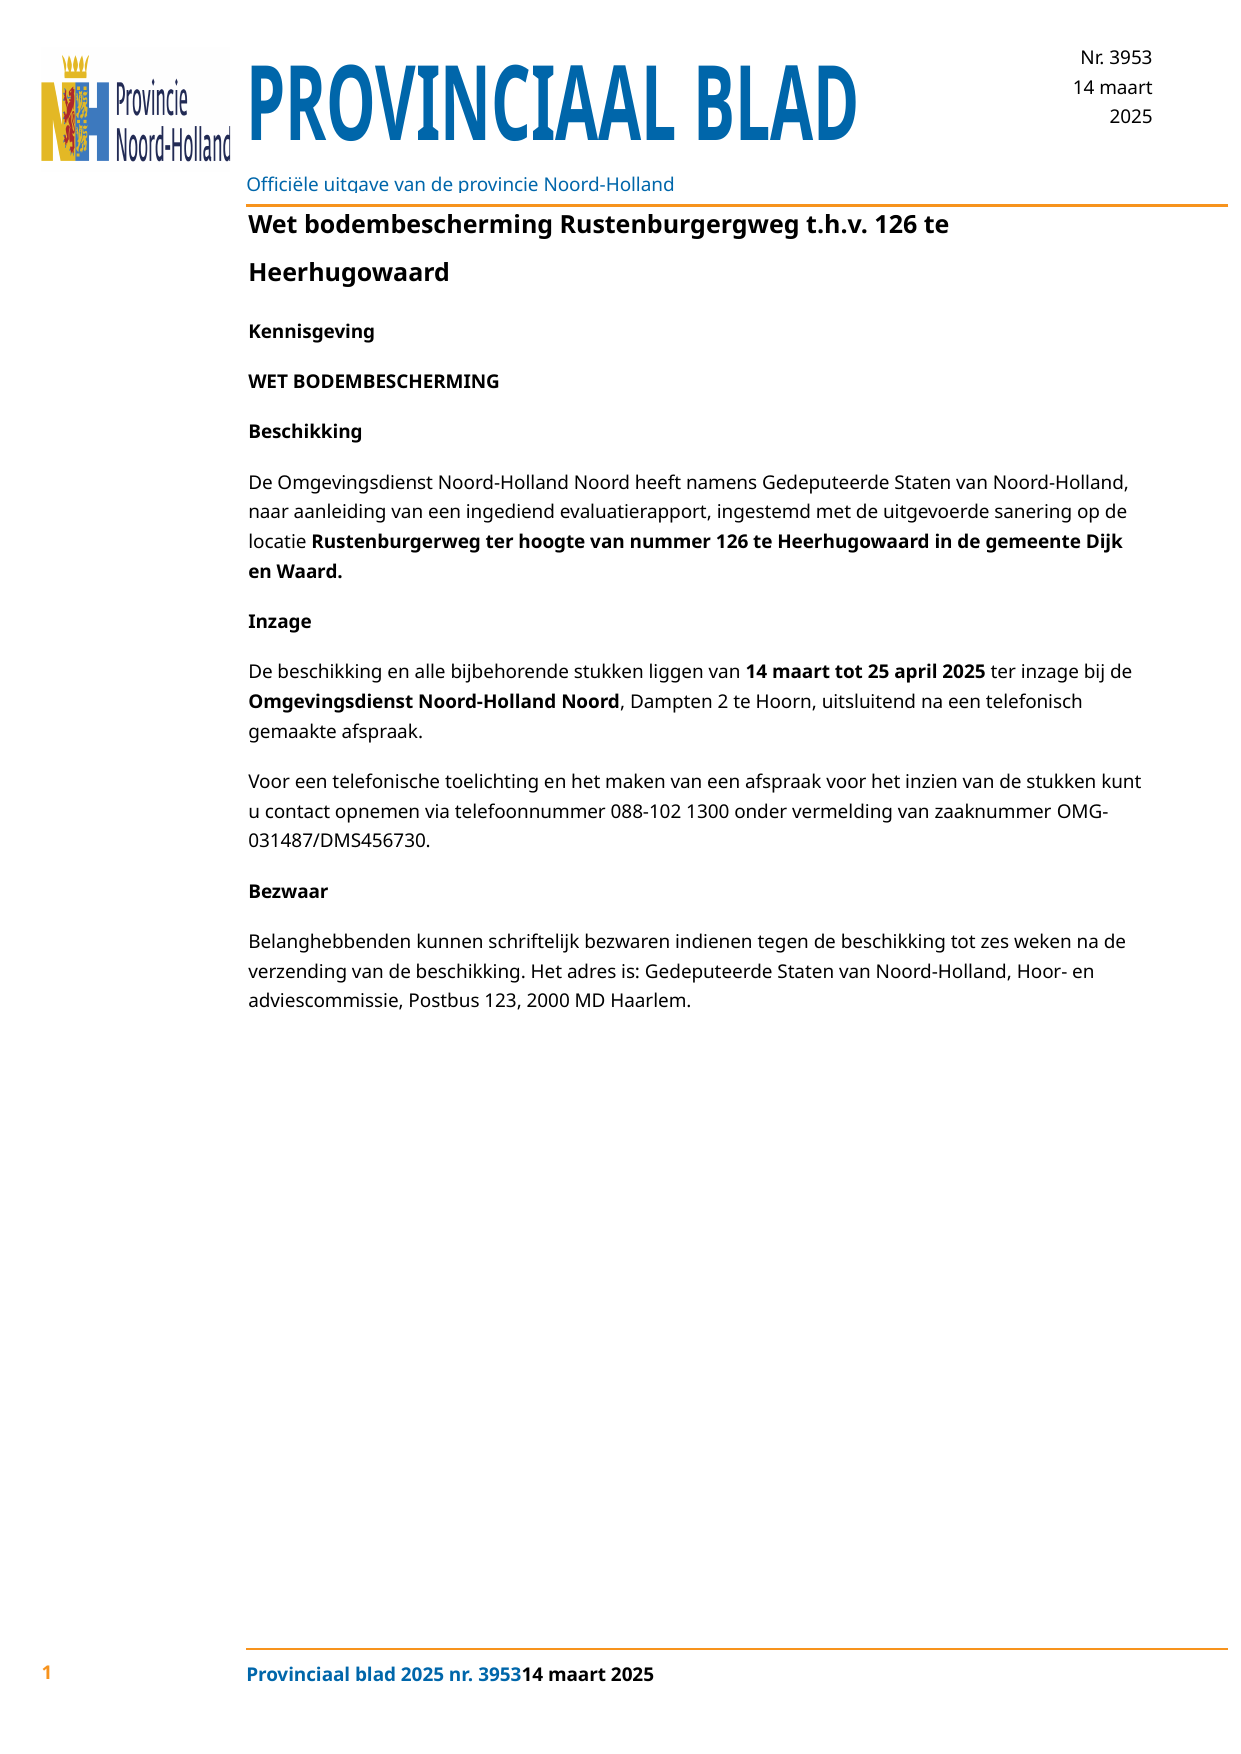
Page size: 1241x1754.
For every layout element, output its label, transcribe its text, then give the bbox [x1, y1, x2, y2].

text De Omgevingsdienst Noord-Holland Noord heeft namens Gedeputeerde Staten van Noord-Holland, naar aanleiding van een ingediend evaluatierapport, ingestemd met de uitgevoerde sanering op de locatie Rustenburgerweg ter hoogte van nummer 126 te Heerhugowaard in de gemeente Dijk en Waard. [248, 469, 1152, 584]
text Voor een telefonische toelichting en het maken van een afspraak voor het inzien van de stukken kunt u contact opnemen via telefoonnummer 088-102 1300 onder vermelding van zaaknummer OMG-031487/DMS456730. [248, 768, 1152, 853]
text Belanghebbenden kunnen schriftelijk bezwaren indienen tegen de beschikking tot zes weken na de verzending van de beschikking. Het adres is: Gedeputeerde Staten van Noord-Holland, Hoor- en adviescommissie, Postbus 123, 2000 MD Haarlem. [248, 928, 1152, 1013]
picture [41, 47, 231, 172]
text Bezwaar [248, 878, 1152, 904]
text De beschikking en alle bijbehorende stukken liggen van 14 maart tot 25 april 2025 ter inzage bij de Omgevingsdienst Noord-Holland Noord, Dampten 2 te Hoorn, uitsluitend na een telefonisch gemaakte afspraak. [248, 659, 1152, 744]
text Inzage [248, 608, 1152, 634]
text Kennisgeving [248, 318, 1152, 344]
text WET BODEMBESCHERMING [248, 368, 1152, 394]
text Beschikking [248, 419, 1152, 444]
text Wet bodembescherming Rustenburgergweg t.h.v. 126 te Heerhugowaard [248, 207, 1152, 288]
